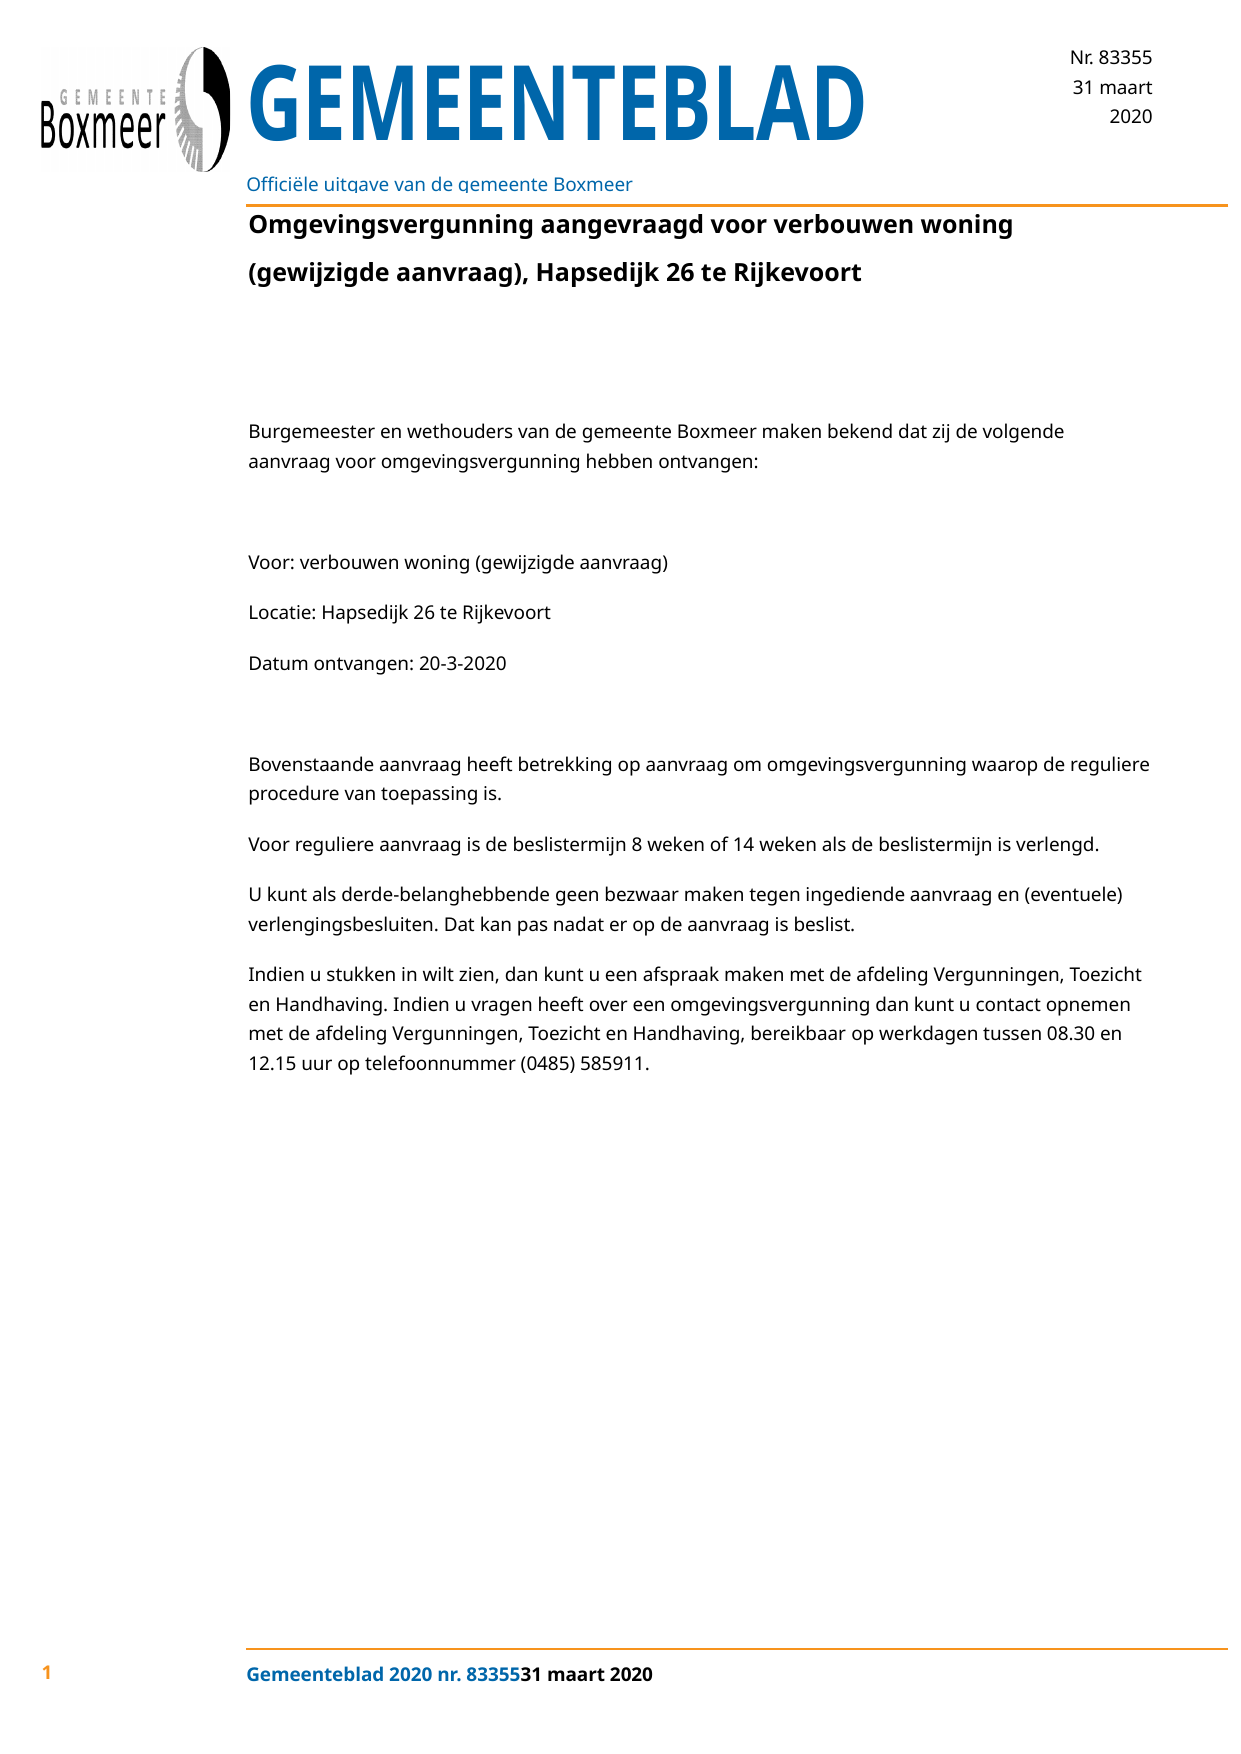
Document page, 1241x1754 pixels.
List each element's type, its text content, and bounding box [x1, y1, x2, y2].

text Voor reguliere aanvraag is de beslistermijn 8 weken of 14 weken als de beslistermijn is verlengd. [248, 831, 1152, 857]
text Omgevingsvergunning aangevraagd voor verbouwen woning (gewijzigde aanvraag), Hapsedijk 26 te Rijkevoort [248, 207, 1152, 288]
text Locatie: Hapsedijk 26 te Rijkevoort [248, 599, 1152, 625]
text U kunt als derde-belanghebbende geen bezwaar maken tegen ingediende aanvraag en (eventuele) verlengingsbesluiten. Dat kan pas nadat er op de aanvraag is beslist. [248, 881, 1152, 937]
text Datum ontvangen: 20-3-2020 [248, 650, 1152, 676]
text Bovenstaande aanvraag heeft betrekking op aanvraag om omgevingsvergunning waarop de reguliere procedure van toepassing is. [248, 751, 1152, 806]
text Indien u stukken in wilt zien, dan kunt u een afspraak maken met de afdeling Vergunningen, Toezicht en Handhaving. Indien u vragen heeft over een omgevingsvergunning dan kunt u contact opnemen met de afdeling Vergunningen, Toezicht en Handhaving, bereikbaar op werkdagen tussen 08.30 en 12.15 uur op telefoonnummer (0485) 585911. [248, 961, 1152, 1076]
text Voor: verbouwen woning (gewijzigde aanvraag) [248, 549, 1152, 575]
picture [41, 47, 231, 172]
text Burgemeester en wethouders van de gemeente Boxmeer maken bekend dat zij de volgende aanvraag voor omgevingsvergunning hebben ontvangen: [248, 419, 1152, 474]
